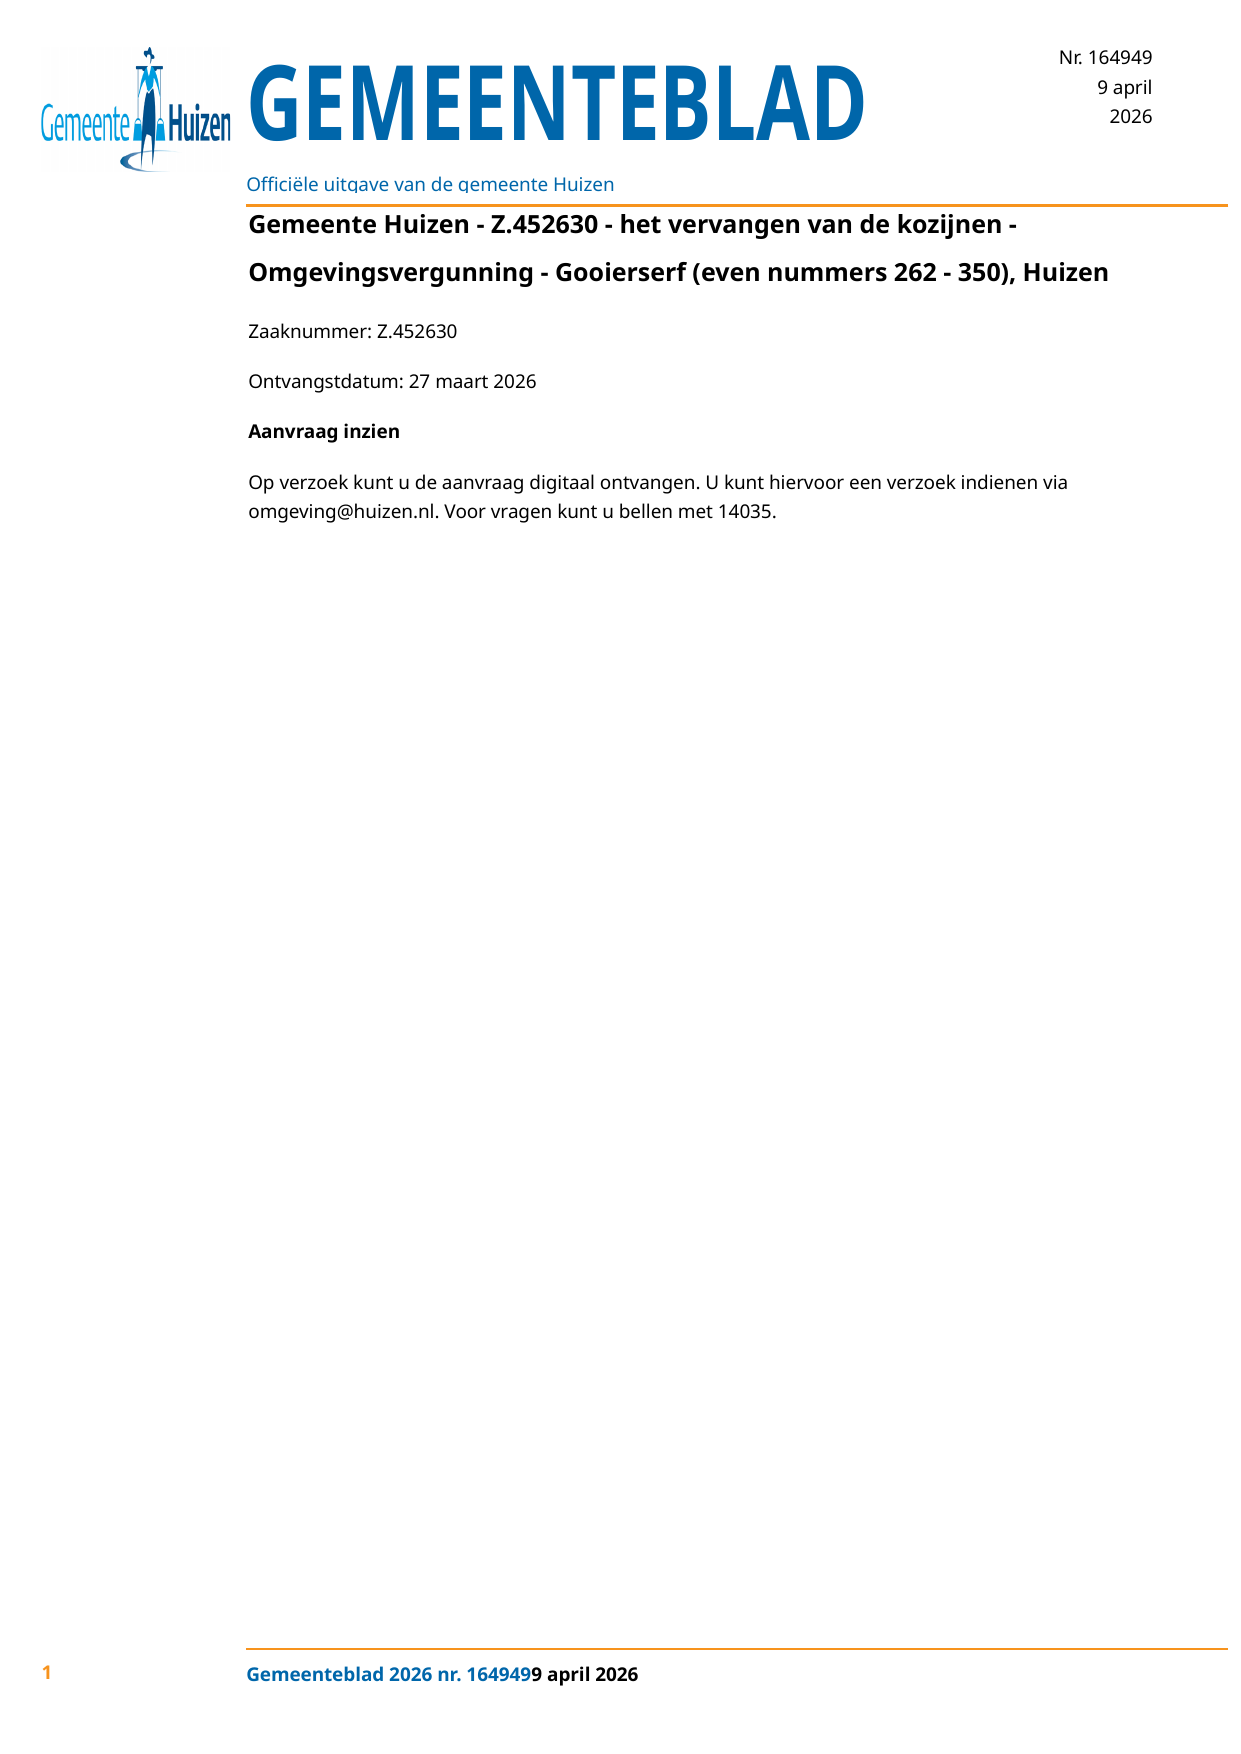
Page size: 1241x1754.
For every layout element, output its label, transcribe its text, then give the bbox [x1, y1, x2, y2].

text Aanvraag inzien [248, 419, 1152, 444]
text Ontvangstdatum: 27 maart 2026 [248, 368, 1152, 394]
text Zaaknummer: Z.452630 [248, 318, 1152, 344]
text Gemeente Huizen - Z.452630 - het vervangen van de kozijnen - Omgevingsvergunning - Gooierserf (even nummers 262 - 350), Huizen [248, 207, 1152, 288]
picture [41, 47, 231, 172]
text Op verzoek kunt u de aanvraag digitaal ontvangen. U kunt hiervoor een verzoek indienen via omgeving@huizen.nl. Voor vragen kunt u bellen met 14035. [248, 469, 1152, 524]
